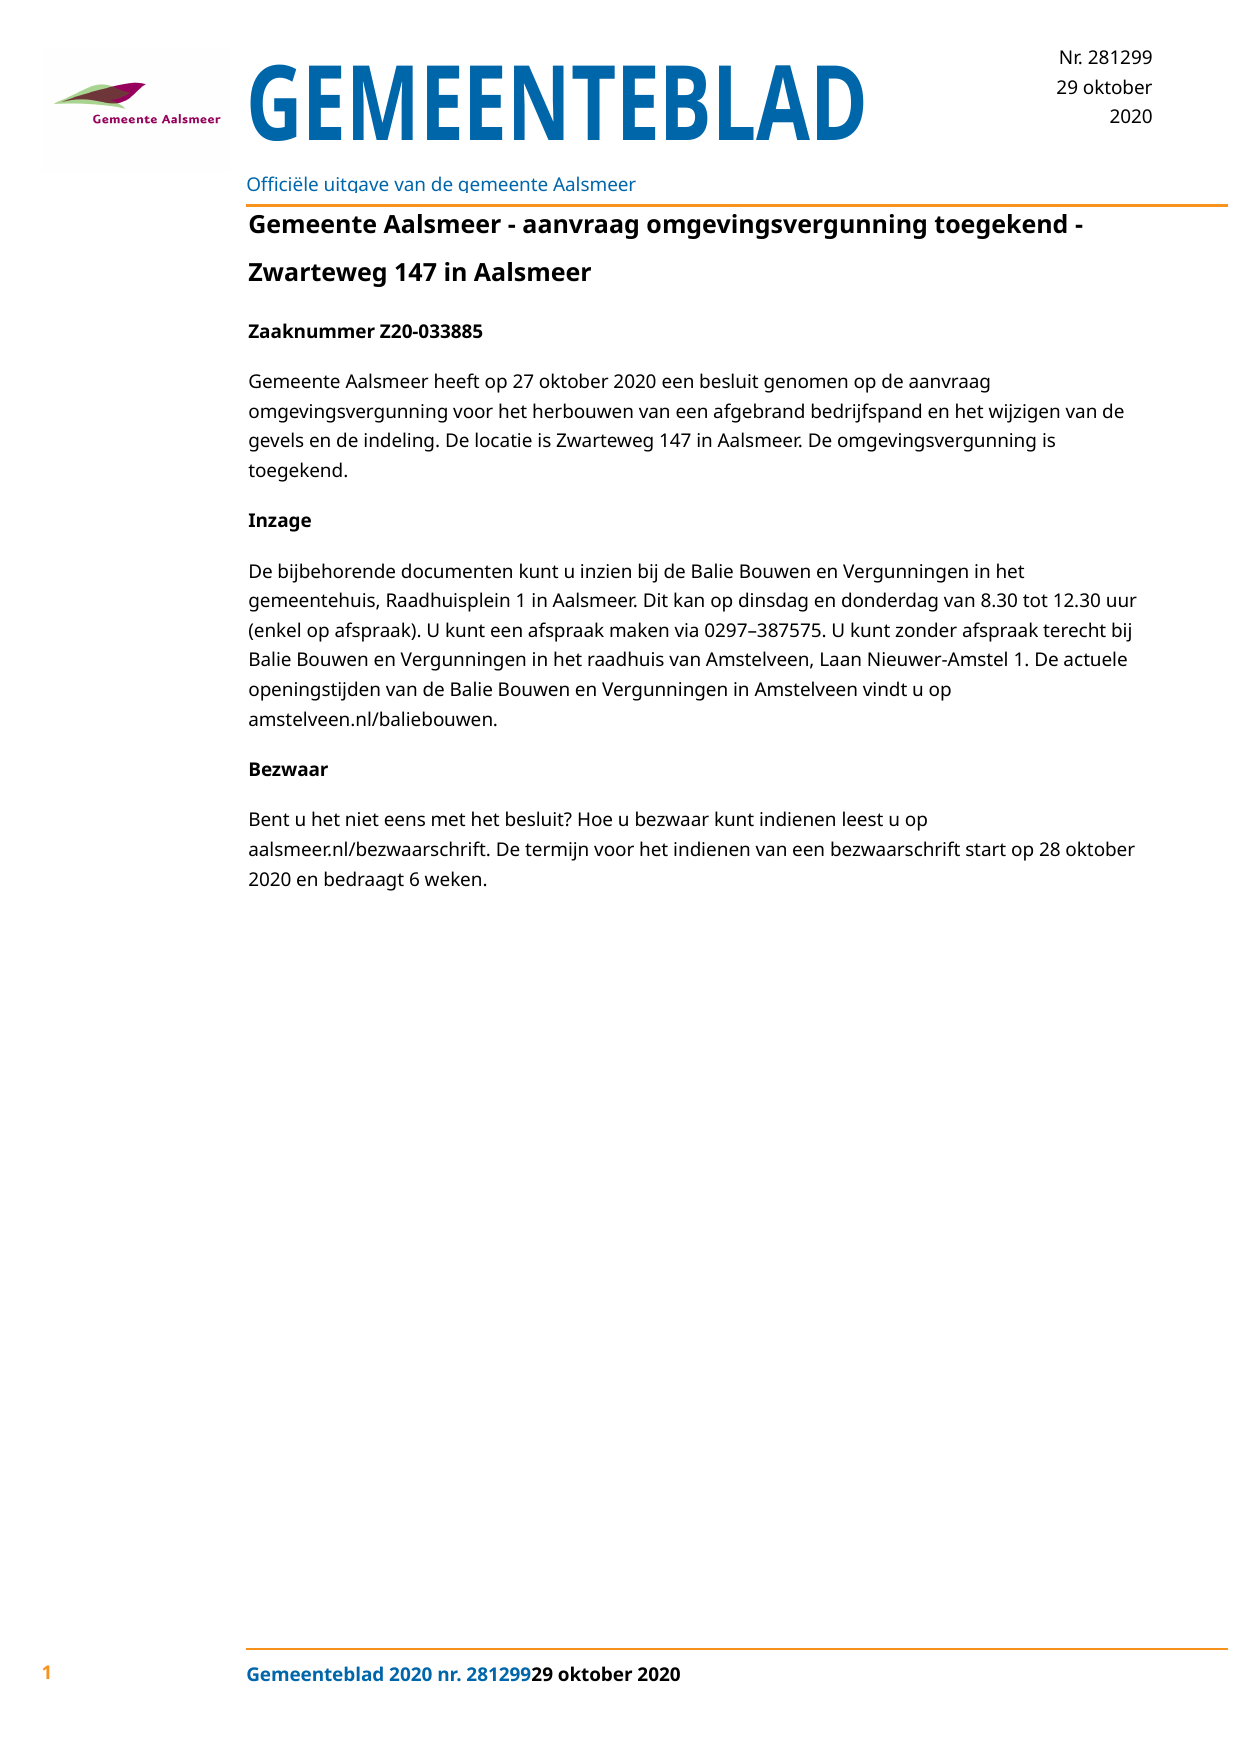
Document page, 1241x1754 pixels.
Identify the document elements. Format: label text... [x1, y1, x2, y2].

text Gemeente Aalsmeer - aanvraag omgevingsvergunning toegekend - Zwarteweg 147 in Aalsmeer [248, 207, 1152, 288]
text Inzage [248, 507, 1152, 533]
text Bent u het niet eens met het besluit? Hoe u bezwaar kunt indienen leest u op aalsmeer.nl/bezwaarschrift. De termijn voor het indienen van een bezwaarschrift start op 28 oktober 2020 en bedraagt 6 weken. [248, 807, 1152, 892]
text Gemeente Aalsmeer heeft op 27 oktober 2020 een besluit genomen op de aanvraag omgevingsvergunning voor het herbouwen van een afgebrand bedrijfspand en het wijzigen van de gevels en de indeling. De locatie is Zwarteweg 147 in Aalsmeer. De omgevingsvergunning is toegekend. [248, 368, 1152, 483]
text Bezwaar [248, 756, 1152, 782]
picture [41, 47, 231, 172]
text Zaaknummer Z20-033885 [248, 318, 1152, 344]
text De bijbehorende documenten kunt u inzien bij de Balie Bouwen en Vergunningen in het gemeentehuis, Raadhuisplein 1 in Aalsmeer. Dit kan op dinsdag en donderdag van 8.30 tot 12.30 uur (enkel op afspraak). U kunt een afspraak maken via 0297–387575. U kunt zonder afspraak terecht bij Balie Bouwen en Vergunningen in het raadhuis van Amstelveen, Laan Nieuwer-Amstel 1. De actuele openingstijden van de Balie Bouwen en Vergunningen in Amstelveen vindt u op amstelveen.nl/baliebouwen. [248, 558, 1152, 732]
